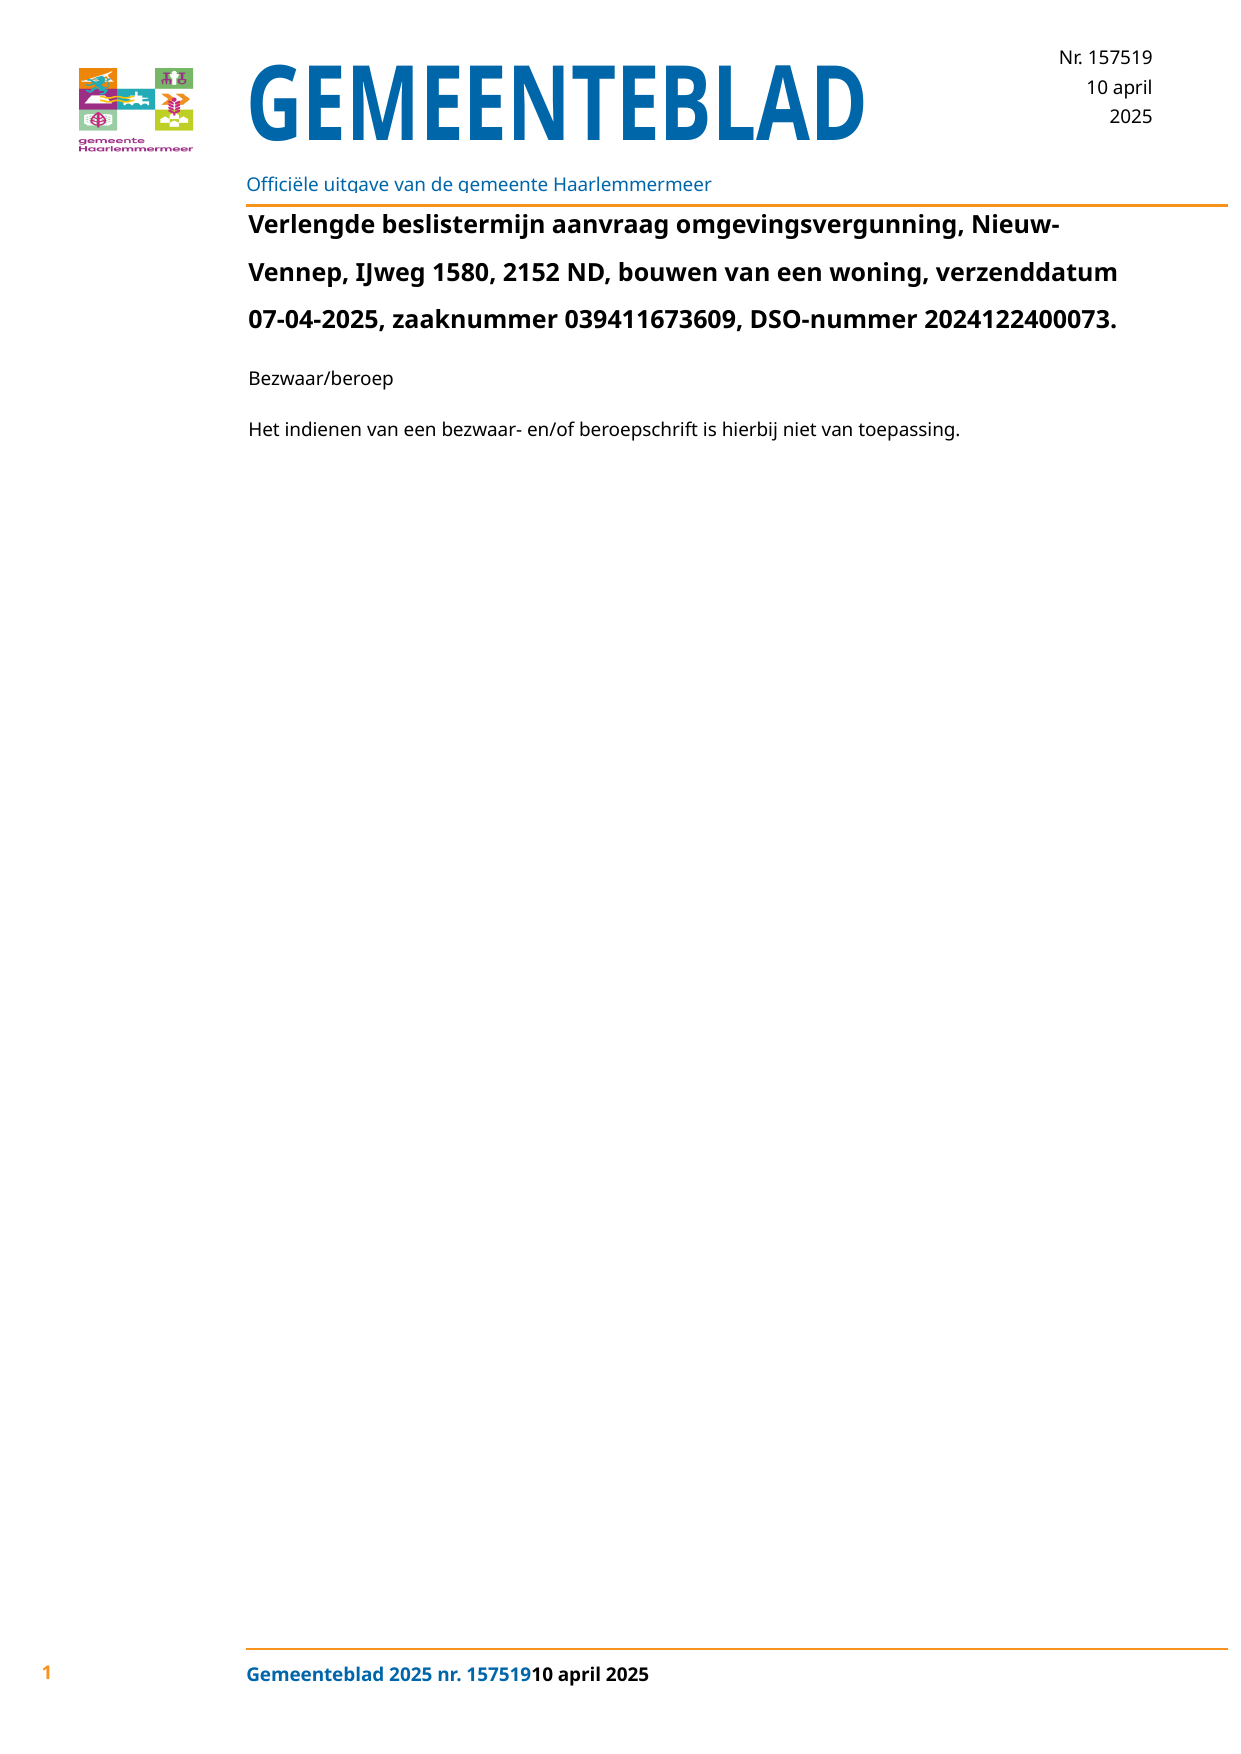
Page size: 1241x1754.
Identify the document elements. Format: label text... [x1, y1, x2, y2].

text Het indienen van een bezwaar- en/of beroepschrift is hierbij niet van toepassing. [248, 416, 1152, 442]
text Verlengde beslistermijn aanvraag omgevingsvergunning, Nieuw-Vennep, IJweg 1580, 2152 ND, bouwen van een woning, verzenddatum 07-04-2025, zaaknummer 039411673609, DSO-nummer 2024122400073. [248, 207, 1152, 336]
text Bezwaar/beroep [248, 366, 1152, 391]
picture [41, 47, 231, 172]
